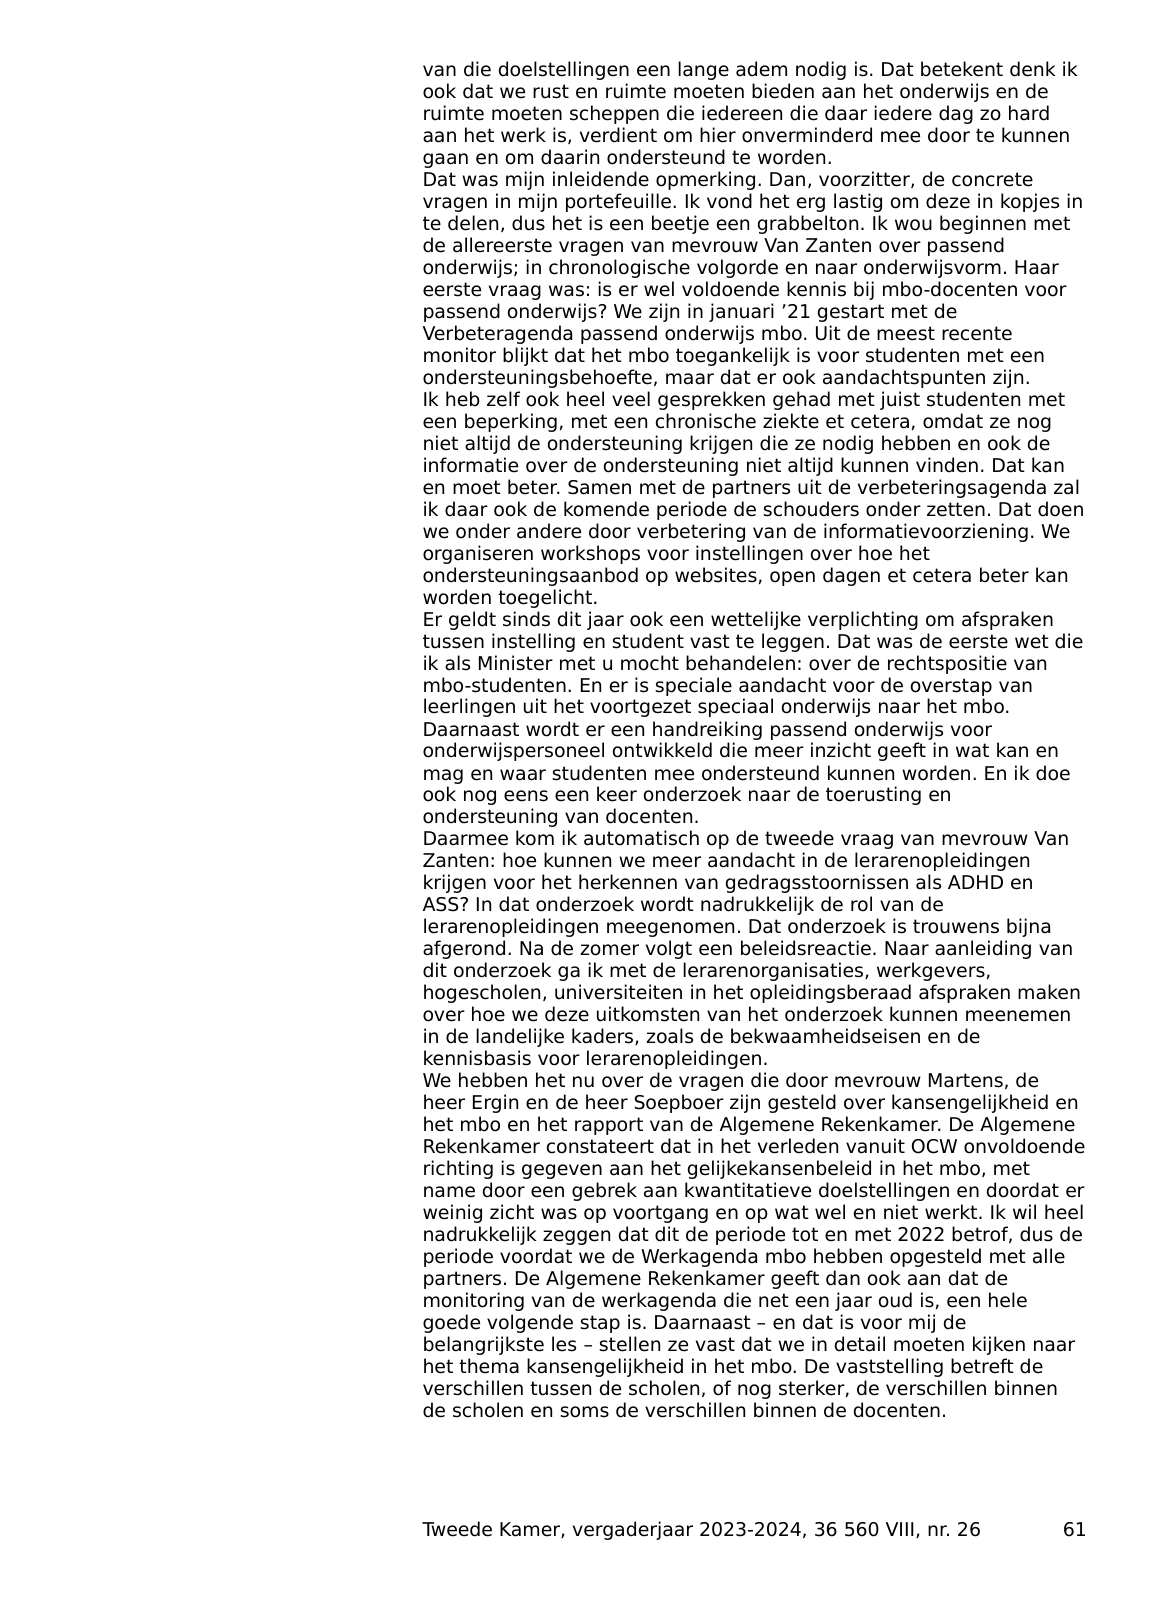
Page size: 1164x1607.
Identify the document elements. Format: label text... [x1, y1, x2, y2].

text We hebben het nu over de vragen die door mevrouw Martens, de heer Ergin en de heer Soepboer zijn gesteld over kansengelijkheid en het mbo en het rapport van de Algemene Rekenkamer. De Algemene Rekenkamer constateert dat in het verleden vanuit OCW onvoldoende richting is gegeven aan het gelijkekansenbeleid in het mbo, met name door een gebrek aan kwantitatieve doelstellingen en doordat er weinig zicht was op voortgang en op wat wel en niet werkt. Ik wil heel nadrukkelijk zeggen dat dit de periode tot en met 2022 betrof, dus de periode voordat we de Werkagenda mbo hebben opgesteld met alle partners. De Algemene Rekenkamer geeft dan ook aan dat de monitoring van de werkagenda die net een jaar oud is, een hele goede volgende stap is. Daarnaast – en dat is voor mij de belangrijkste les – stellen ze vast dat we in detail moeten kijken naar het thema kansengelijkheid in het mbo. De vaststelling betreft de verschillen tussen de scholen, of nog sterker, de verschillen binnen de scholen en soms de verschillen binnen de docenten. [422, 1070, 1087, 1422]
text Er geldt sinds dit jaar ook een wettelijke verplichting om afspraken tussen instelling en student vast te leggen. Dat was de eerste wet die ik als Minister met u mocht behandelen: over de rechtspositie van mbo-studenten. En er is speciale aandacht voor de overstap van leerlingen uit het voortgezet speciaal onderwijs naar het mbo. Daarnaast wordt er een handreiking passend onderwijs voor onderwijspersoneel ontwikkeld die meer inzicht geeft in wat kan en mag en waar studenten mee ondersteund kunnen worden. En ik doe ook nog eens een keer onderzoek naar de toerusting en ondersteuning van docenten. [422, 608, 1087, 828]
text Daarmee kom ik automatisch op de tweede vraag van mevrouw Van Zanten: hoe kunnen we meer aandacht in de lerarenopleidingen krijgen voor het herkennen van gedragsstoornissen als ADHD en ASS? In dat onderzoek wordt nadrukkelijk de rol van de lerarenopleidingen meegenomen. Dat onderzoek is trouwens bijna afgerond. Na de zomer volgt een beleidsreactie. Naar aanleiding van dit onderzoek ga ik met de lerarenorganisaties, werkgevers, hogescholen, universiteiten in het opleidingsberaad afspraken maken over hoe we deze uitkomsten van het onderzoek kunnen meenemen in de landelijke kaders, zoals de bekwaamheidseisen en de kennisbasis voor lerarenopleidingen. [422, 828, 1087, 1070]
text Dat was mijn inleidende opmerking. Dan, voorzitter, de concrete vragen in mijn portefeuille. Ik vond het erg lastig om deze in kopjes in te delen, dus het is een beetje een grabbelton. Ik wou beginnen met de allereerste vragen van mevrouw Van Zanten over passend onderwijs; in chronologische volgorde en naar onderwijsvorm. Haar eerste vraag was: is er wel voldoende kennis bij mbo-docenten voor passend onderwijs? We zijn in januari ’21 gestart met de Verbeteragenda passend onderwijs mbo. Uit de meest recente monitor blijkt dat het mbo toegankelijk is voor studenten met een ondersteuningsbehoefte, maar dat er ook aandachtspunten zijn. [422, 169, 1087, 389]
text Ik heb zelf ook heel veel gesprekken gehad met juist studenten met een beperking, met een chronische ziekte et cetera, omdat ze nog niet altijd de ondersteuning krijgen die ze nodig hebben en ook de informatie over de ondersteuning niet altijd kunnen vinden. Dat kan en moet beter. Samen met de partners uit de verbeteringsagenda zal ik daar ook de komende periode de schouders onder zetten. Dat doen we onder andere door verbetering van de informatievoorziening. We organiseren workshops voor instellingen over hoe het ondersteuningsaanbod op websites, open dagen et cetera beter kan worden toegelicht. [422, 389, 1087, 608]
text van die doelstellingen een lange adem nodig is. Dat betekent denk ik ook dat we rust en ruimte moeten bieden aan het onderwijs en de ruimte moeten scheppen die iedereen die daar iedere dag zo hard aan het werk is, verdient om hier onverminderd mee door te kunnen gaan en om daarin ondersteund te worden. [422, 59, 1087, 169]
